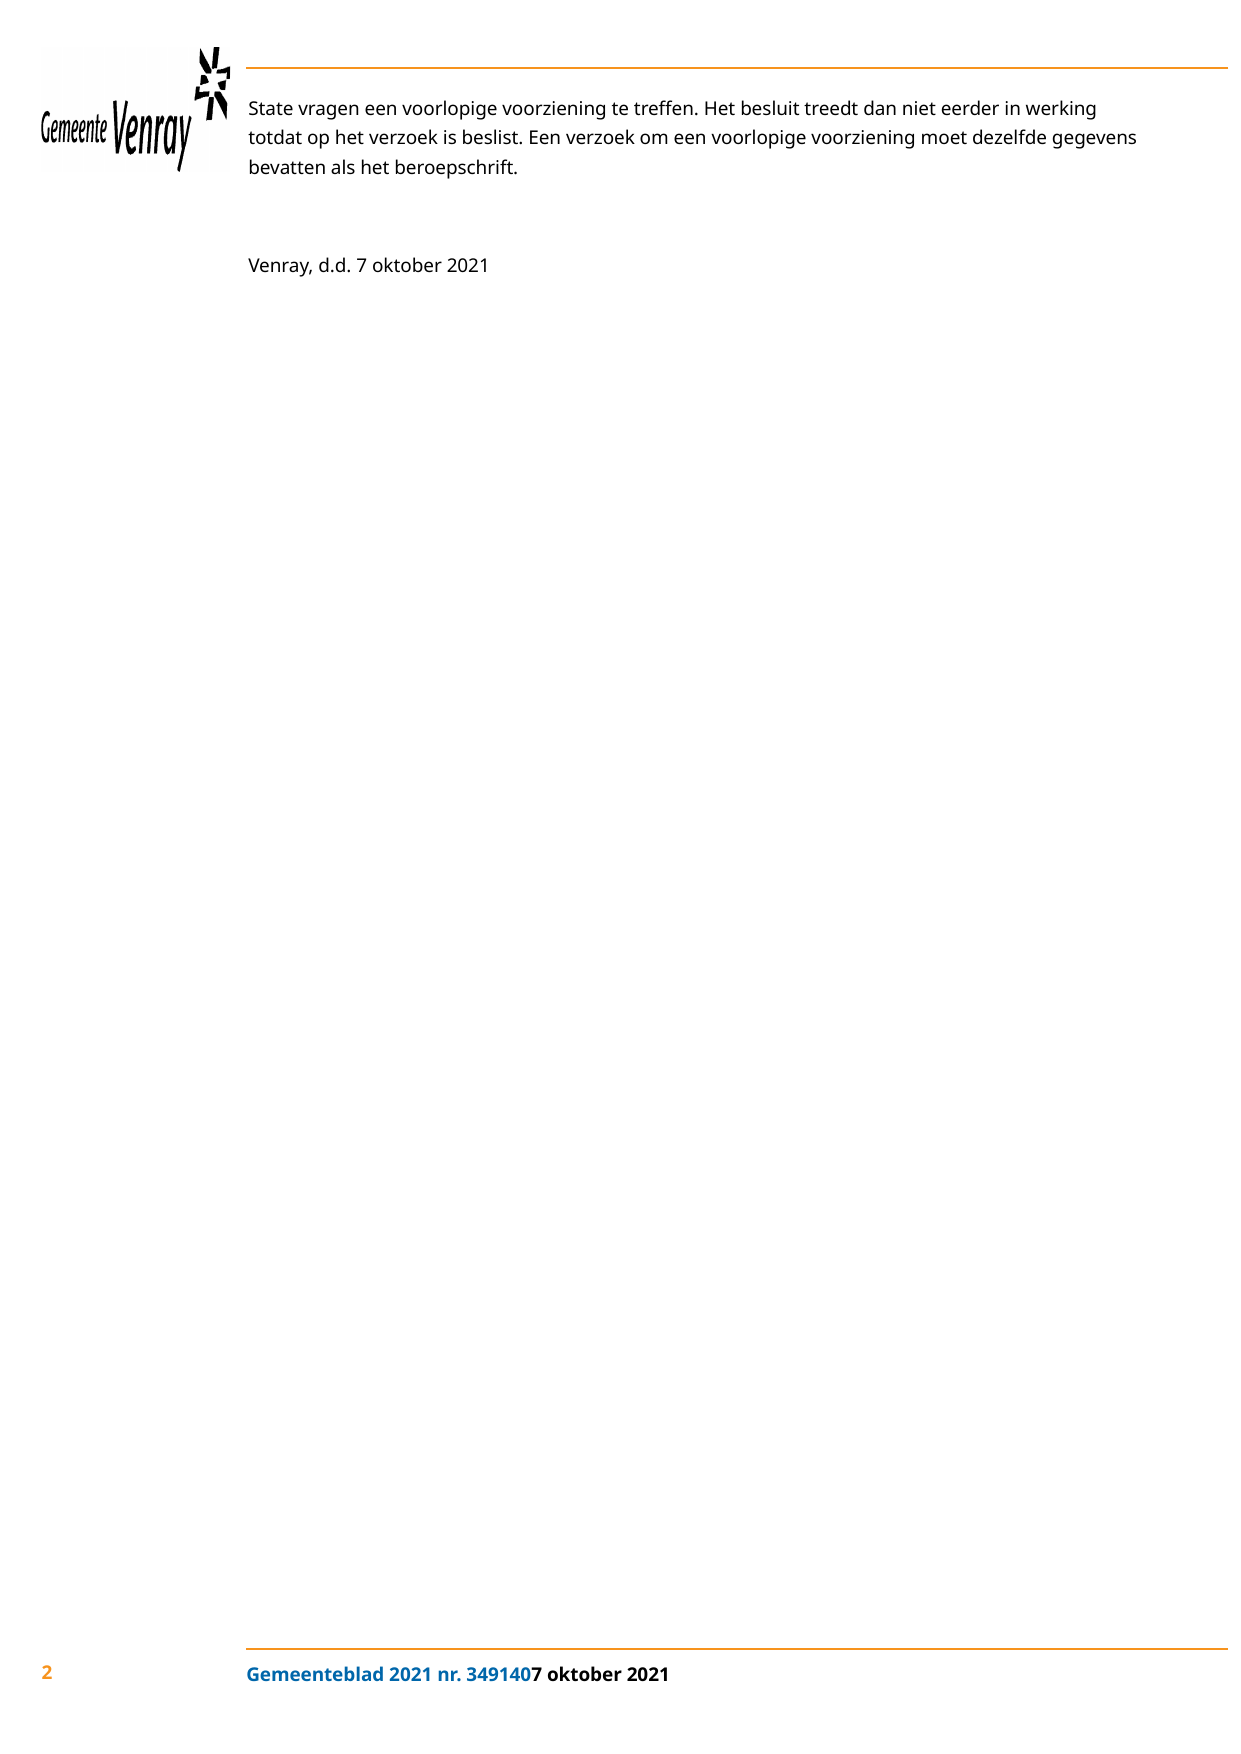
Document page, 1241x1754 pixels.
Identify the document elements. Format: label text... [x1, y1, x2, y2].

picture [41, 47, 231, 172]
text State vragen een voorlopige voorziening te treffen. Het besluit treedt dan niet eerder in werking totdat op het verzoek is beslist. Een verzoek om een voorlopige voorziening moet dezelfde gegevens bevatten als het beroepschrift. [248, 95, 1152, 180]
text Venray, d.d. 7 oktober 2021 [248, 252, 1152, 278]
